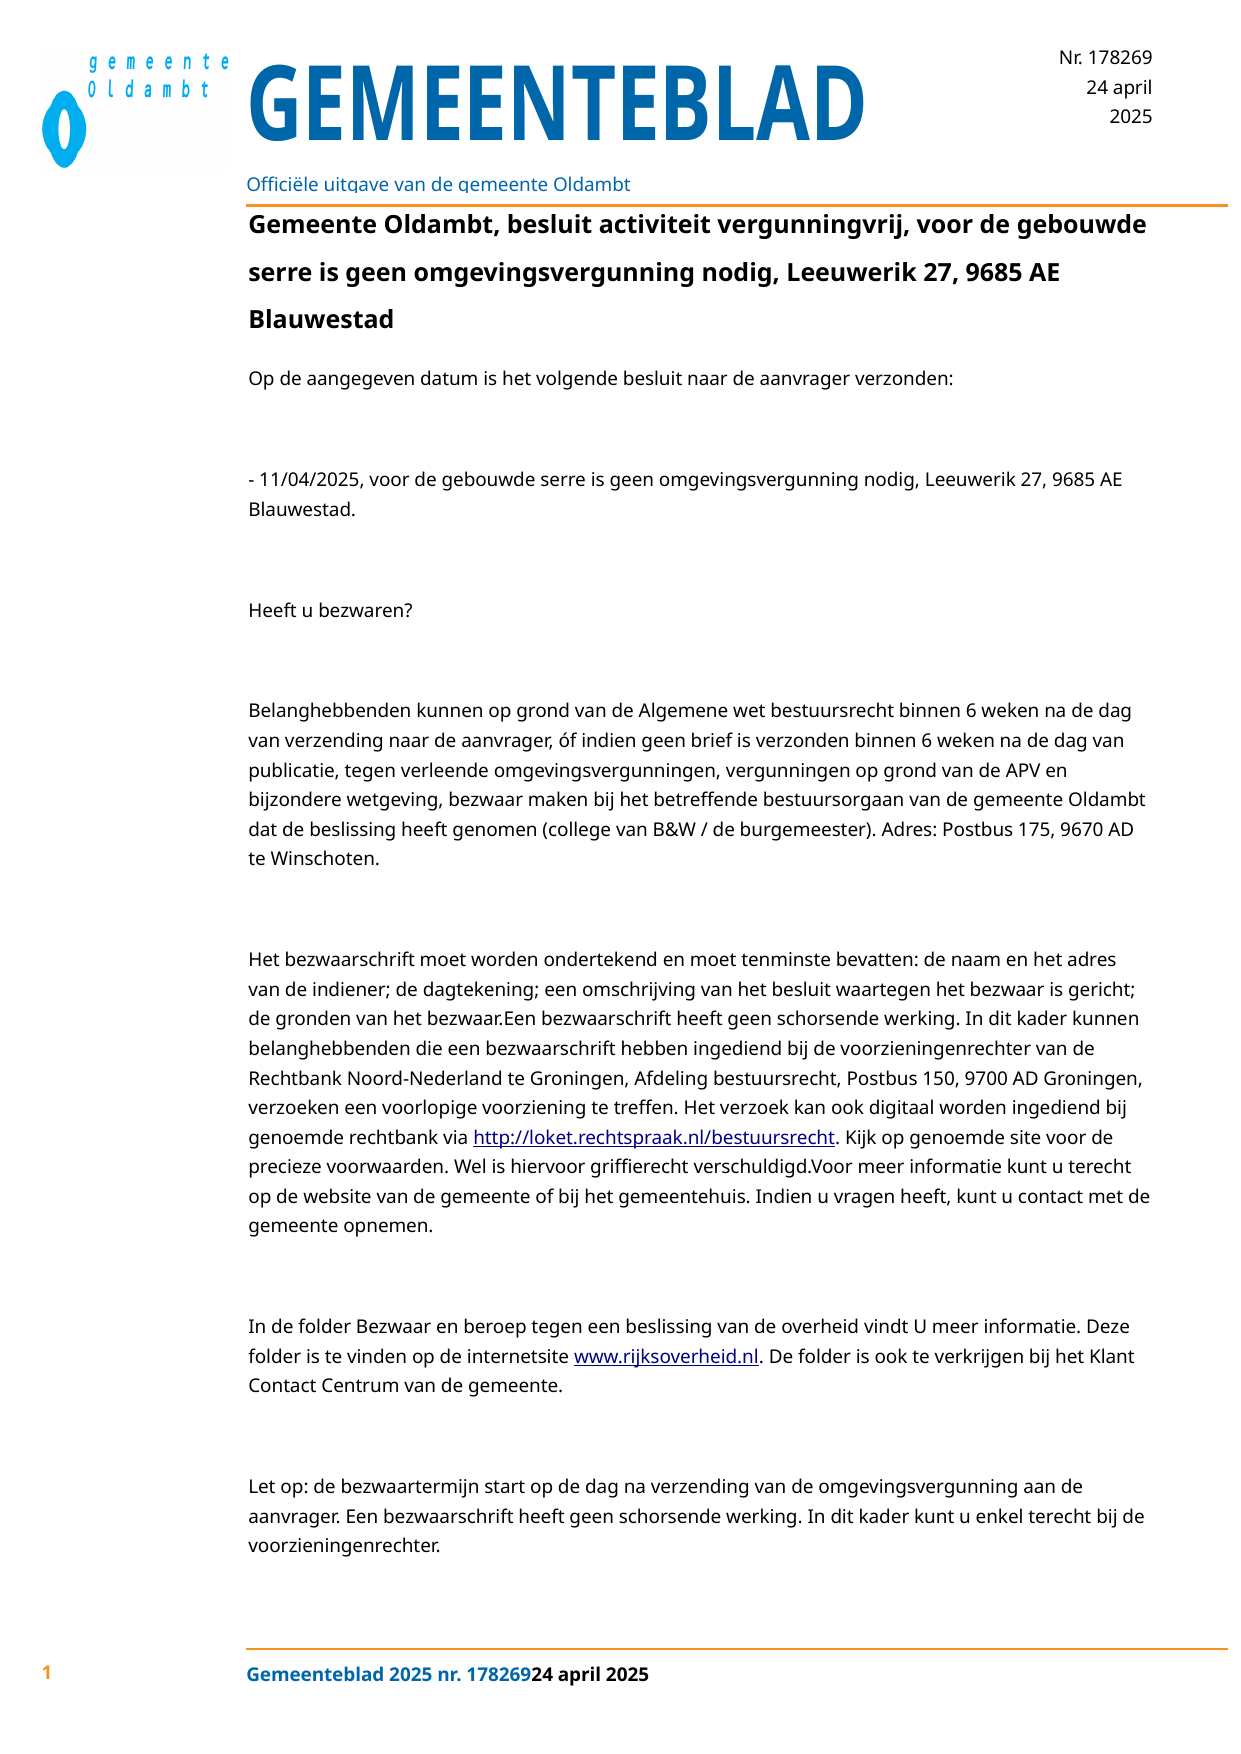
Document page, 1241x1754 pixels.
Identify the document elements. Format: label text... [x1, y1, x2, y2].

text In de folder Bezwaar en beroep tegen een beslissing van de overheid vindt U meer informatie. Deze folder is te vinden op de internetsite www.rijksoverheid.nl. De folder is ook te verkrijgen bij het Klant Contact Centrum van de gemeente. [248, 1313, 1152, 1398]
text Belanghebbenden kunnen op grond van de Algemene wet bestuursrecht binnen 6 weken na de dag van verzending naar de aanvrager, óf indien geen brief is verzonden binnen 6 weken na de dag van publicatie, tegen verleende omgevingsvergunningen, vergunningen op grond van de APV en bijzondere wetgeving, bezwaar maken bij het betreffende bestuursorgaan van de gemeente Oldambt dat de beslissing heeft genomen (college van B&W / de burgemeester). Adres: Postbus 175, 9670 AD te Winschoten. [248, 698, 1152, 871]
text Heeft u bezwaren? [248, 597, 1152, 622]
picture [41, 47, 231, 172]
text Let op: de bezwaartermijn start op de dag na verzending van de omgevingsvergunning aan de aanvrager. Een bezwaarschrift heeft geen schorsende werking. In dit kader kunt u enkel terecht bij de voorzieningenrechter. [248, 1473, 1152, 1558]
text Het bezwaarschrift moet worden ondertekend en moet tenminste bevatten: de naam en het adres van de indiener; de dagtekening; een omschrijving van het besluit waartegen het bezwaar is gericht; de gronden van het bezwaar.Een bezwaarschrift heeft geen schorsende werking. In dit kader kunnen belanghebbenden die een bezwaarschrift hebben ingediend bij de voorzieningenrechter van de Rechtbank Noord-Nederland te Groningen, Afdeling bestuursrecht, Postbus 150, 9700 AD Groningen, verzoeken een voorlopige voorziening te treffen. Het verzoek kan ook digitaal worden ingediend bij genoemde rechtbank via http://loket.rechtspraak.nl/bestuursrecht. Kijk op genoemde site voor de precieze voorwaarden. Wel is hiervoor griffierecht verschuldigd.Voor meer informatie kunt u terecht op de website van de gemeente of bij het gemeentehuis. Indien u vragen heeft, kunt u contact met de gemeente opnemen. [248, 946, 1152, 1238]
text Gemeente Oldambt, besluit activiteit vergunningvrij, voor de gebouwde serre is geen omgevingsvergunning nodig, Leeuwerik 27, 9685 AE Blauwestad [248, 207, 1152, 336]
text - 11/04/2025, voor de gebouwde serre is geen omgevingsvergunning nodig, Leeuwerik 27, 9685 AE Blauwestad. [248, 466, 1152, 522]
text Op de aangegeven datum is het volgende besluit naar de aanvrager verzonden: [248, 366, 1152, 391]
